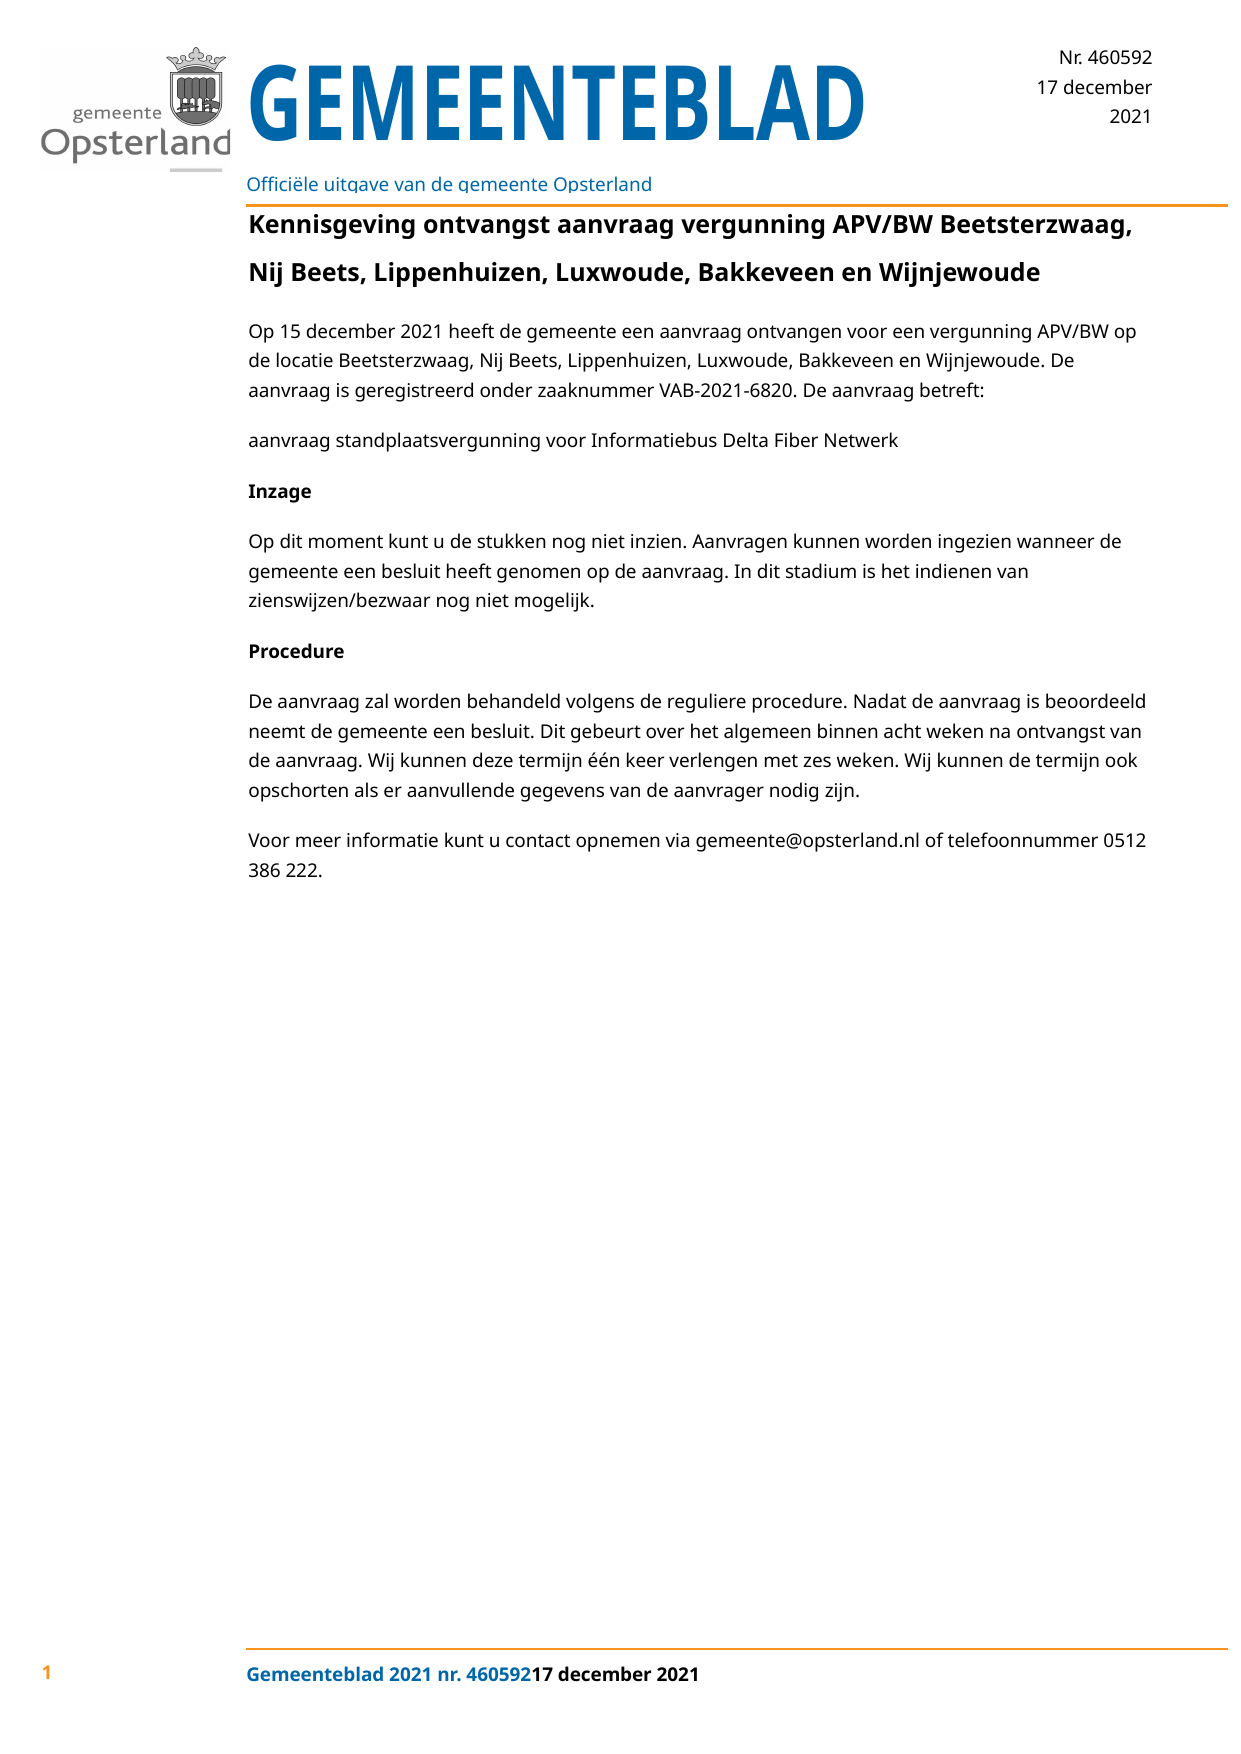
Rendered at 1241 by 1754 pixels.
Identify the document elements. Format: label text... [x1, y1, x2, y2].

text Op dit moment kunt u de stukken nog niet inzien. Aanvragen kunnen worden ingezien wanneer de gemeente een besluit heeft genomen op de aanvraag. In dit stadium is het indienen van zienswijzen/bezwaar nog niet mogelijk. [248, 528, 1152, 613]
text Kennisgeving ontvangst aanvraag vergunning APV/BW Beetsterzwaag, Nij Beets, Lippenhuizen, Luxwoude, Bakkeveen en Wijnjewoude [248, 207, 1152, 288]
picture [41, 47, 231, 172]
text De aanvraag zal worden behandeld volgens de reguliere procedure. Nadat de aanvraag is beoordeeld neemt de gemeente een besluit. Dit gebeurt over het algemeen binnen acht weken na ontvangst van de aanvraag. Wij kunnen deze termijn één keer verlengen met zes weken. Wij kunnen de termijn ook opschorten als er aanvullende gegevens van de aanvrager nodig zijn. [248, 688, 1152, 803]
text Inzage [248, 478, 1152, 504]
text Voor meer informatie kunt u contact opnemen via gemeente@opsterland.nl of telefoonnummer 0512 386 222. [248, 827, 1152, 883]
text Op 15 december 2021 heeft de gemeente een aanvraag ontvangen voor een vergunning APV/BW op de locatie Beetsterzwaag, Nij Beets, Lippenhuizen, Luxwoude, Bakkeveen en Wijnjewoude. De aanvraag is geregistreerd onder zaaknummer VAB-2021-6820. De aanvraag betreft: [248, 318, 1152, 403]
text aanvraag standplaatsvergunning voor Informatiebus Delta Fiber Netwerk [248, 427, 1152, 453]
text Procedure [248, 638, 1152, 664]
